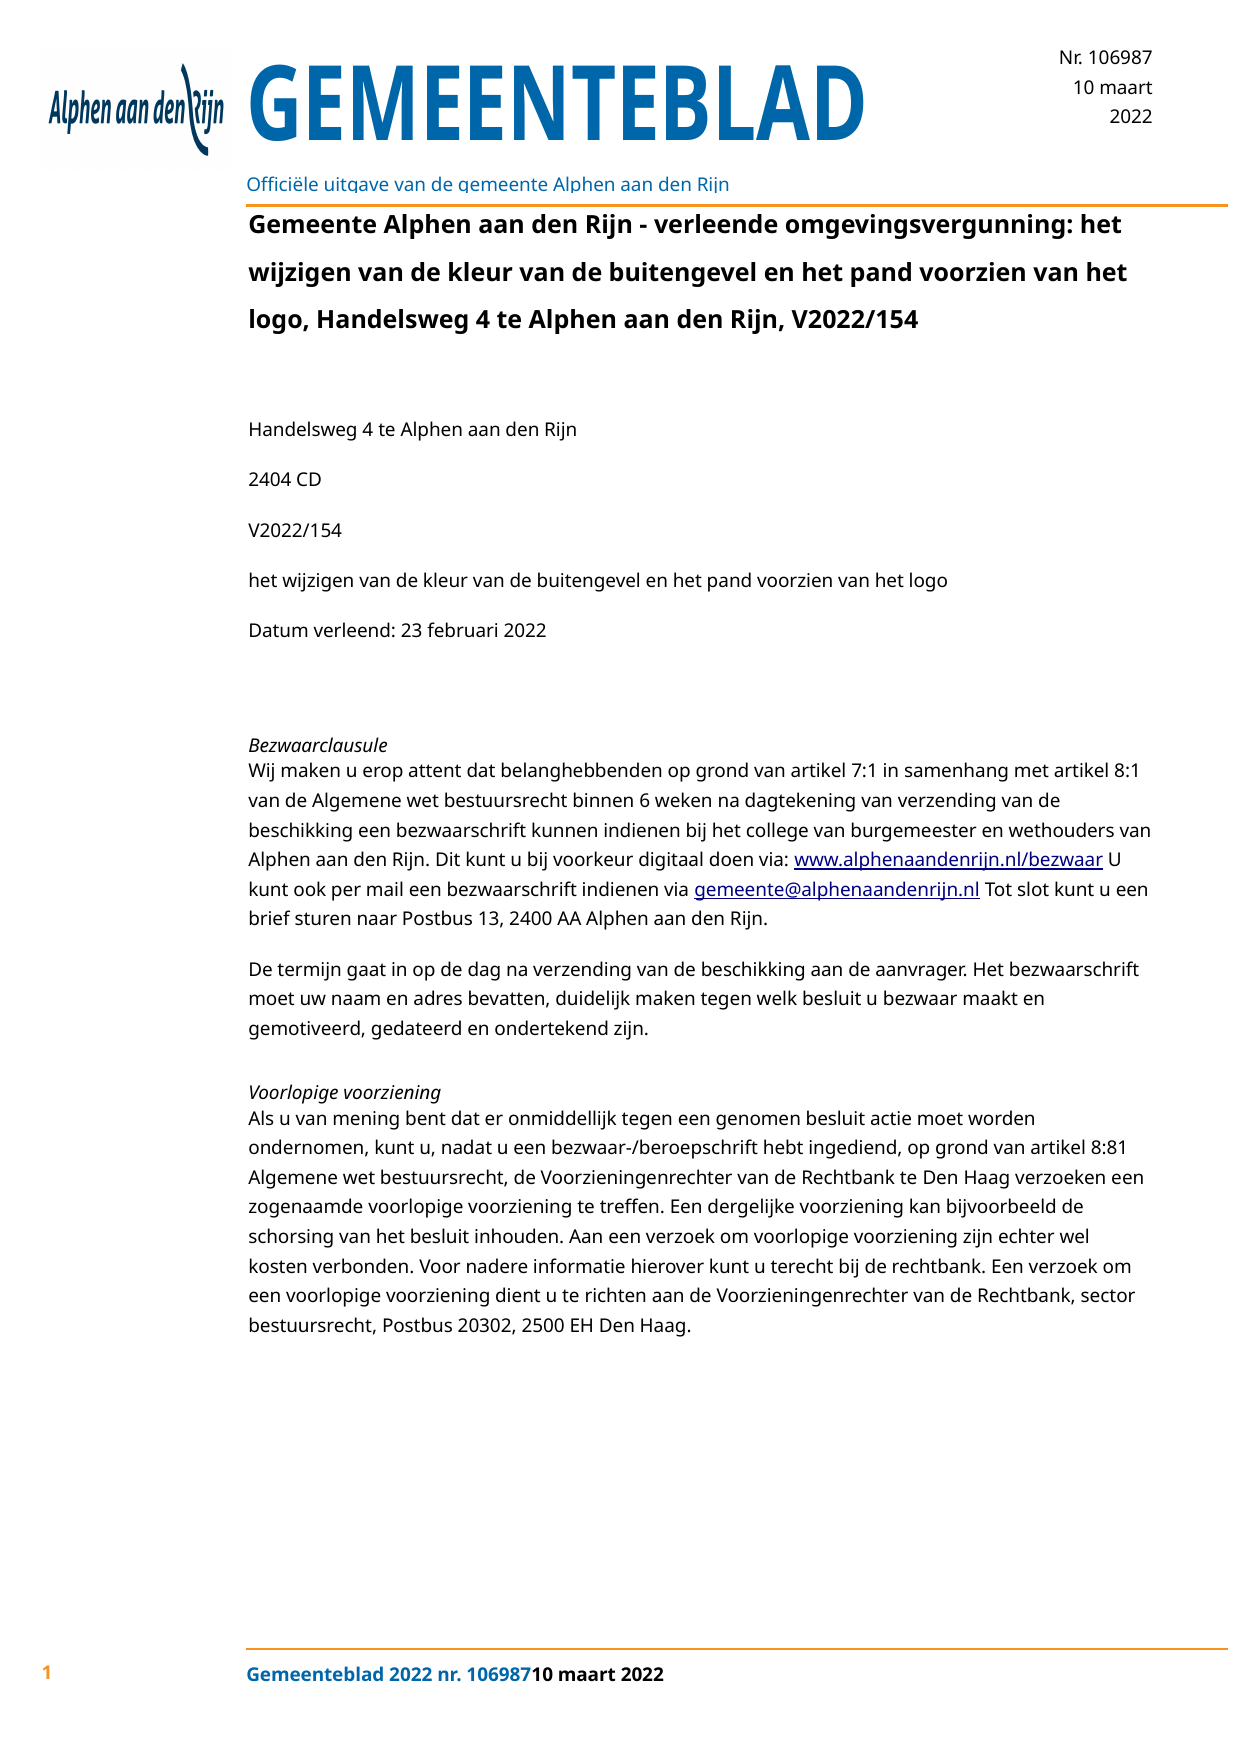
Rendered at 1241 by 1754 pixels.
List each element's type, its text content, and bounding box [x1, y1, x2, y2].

text 2404 CD [248, 466, 1152, 492]
text Datum verleend: 23 februari 2022 [248, 618, 1152, 643]
text Handelsweg 4 te Alphen aan den Rijn [248, 416, 1152, 442]
text V2022/154 [248, 517, 1152, 542]
text Bezwaarclausule [248, 732, 1152, 758]
text Wij maken u erop attent dat belanghebbenden op grond van artikel 7:1 in samenhang met artikel 8:1 van de Algemene wet bestuursrecht binnen 6 weken na dagtekening van verzending van de beschikking een bezwaarschrift kunnen indienen bij het college van burgemeester en wethouders van Alphen aan den Rijn. Dit kunt u bij voorkeur digitaal doen via: www.alphenaandenrijn.nl/bezwaar U kunt ook per mail een bezwaarschrift indienen via gemeente@alphenaandenrijn.nl Tot slot kunt u een brief sturen naar Postbus 13, 2400 AA Alphen aan den Rijn. [248, 758, 1152, 931]
text Als u van mening bent dat er onmiddellijk tegen een genomen besluit actie moet worden ondernomen, kunt u, nadat u een bezwaar-/beroepschrift hebt ingediend, op grond van artikel 8:81 Algemene wet bestuursrecht, de Voorzieningenrechter van de Rechtbank te Den Haag verzoeken een zogenaamde voorlopige voorziening te treffen. Een dergelijke voorziening kan bijvoorbeeld de schorsing van het besluit inhouden. Aan een verzoek om voorlopige voorziening zijn echter wel kosten verbonden. Voor nadere informatie hierover kunt u terecht bij de rechtbank. Een verzoek om een voorlopige voorziening dient u te richten aan de Voorzieningenrechter van de Rechtbank, sector bestuursrecht, Postbus 20302, 2500 EH Den Haag. [248, 1105, 1152, 1338]
text Gemeente Alphen aan den Rijn - verleende omgevingsvergunning: het wijzigen van de kleur van de buitengevel en het pand voorzien van het logo, Handelsweg 4 te Alphen aan den Rijn, V2022/154 [248, 207, 1152, 336]
text het wijzigen van de kleur van de buitengevel en het pand voorzien van het logo [248, 567, 1152, 593]
text Voorlopige voorziening [248, 1079, 1152, 1105]
text De termijn gaat in op de dag na verzending van de beschikking aan de aanvrager. Het bezwaarschrift moet uw naam en adres bevatten, duidelijk maken tegen welk besluit u bezwaar maakt en gemotiveerd, gedateerd en ondertekend zijn. [248, 956, 1152, 1041]
picture [41, 47, 231, 172]
